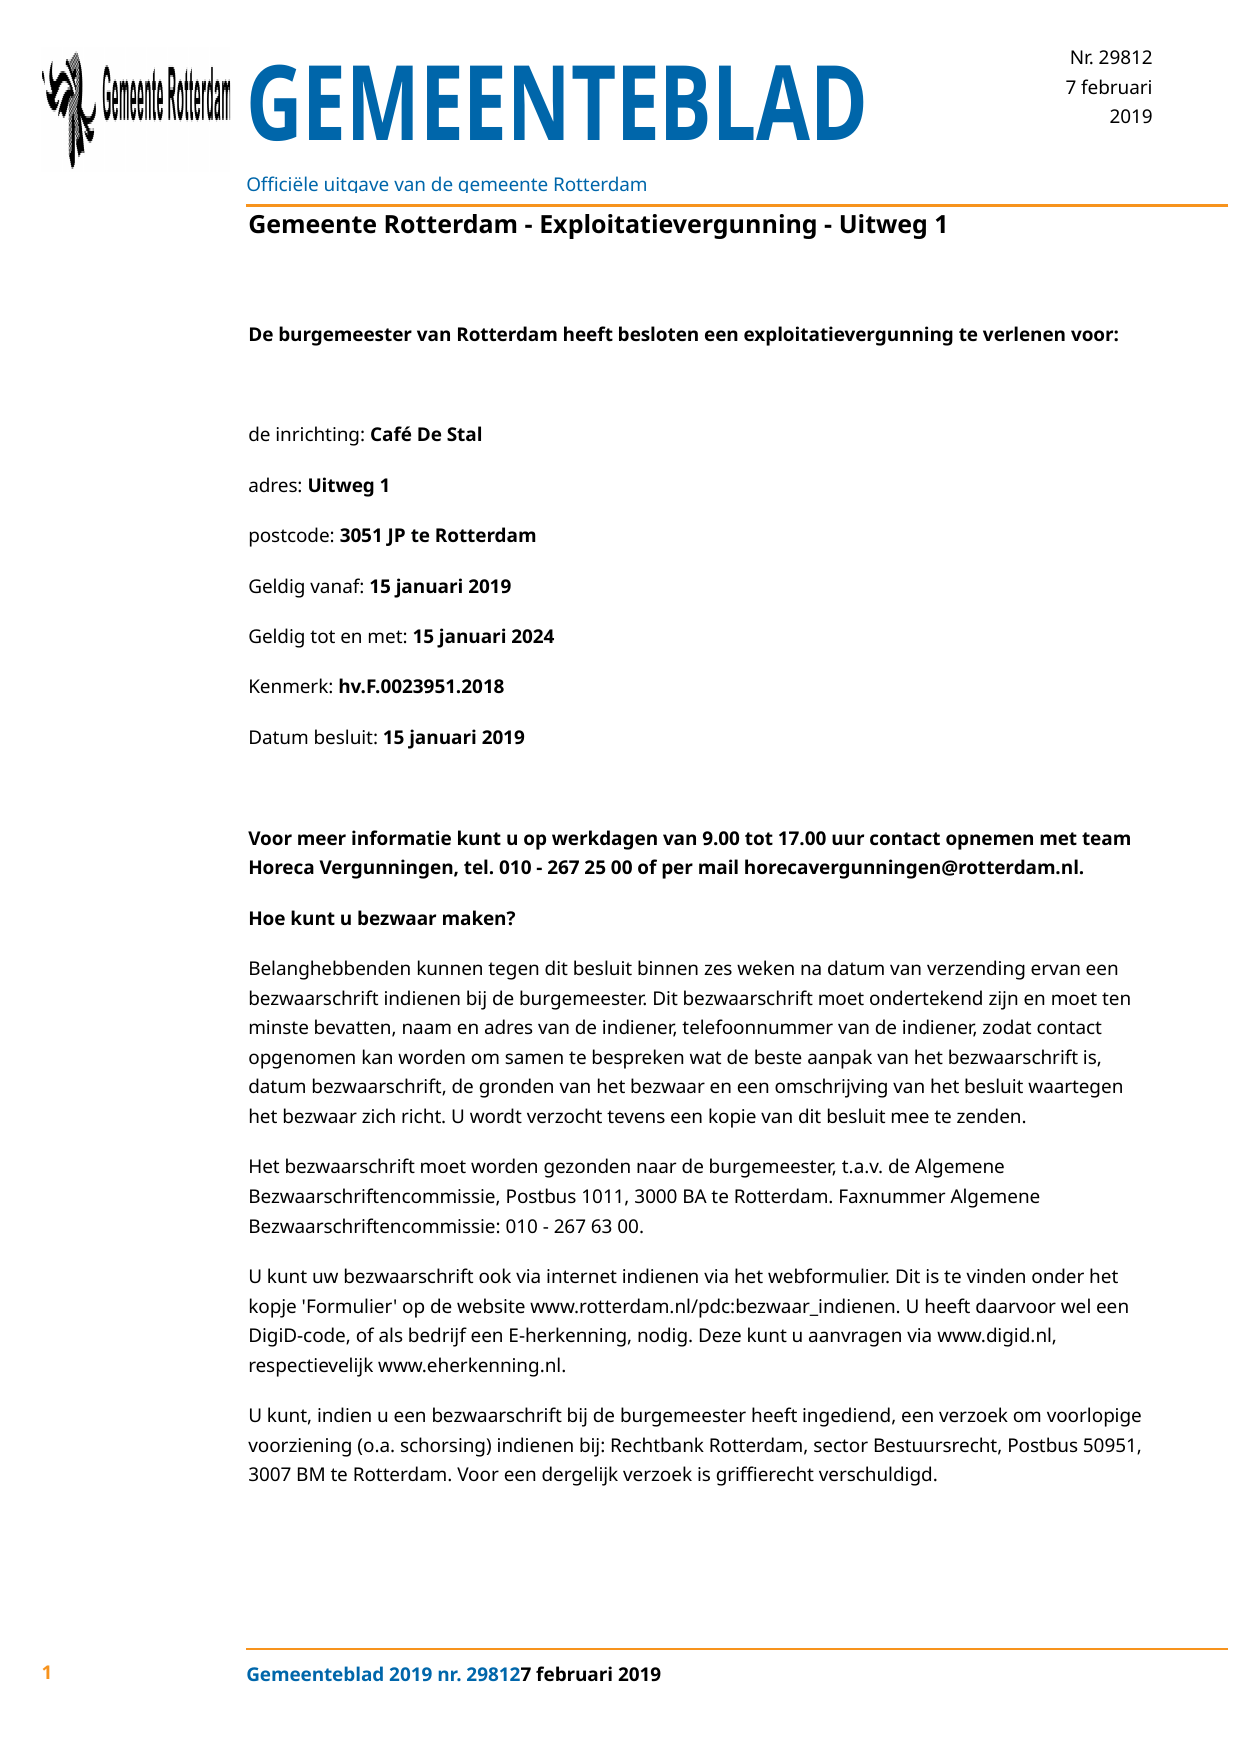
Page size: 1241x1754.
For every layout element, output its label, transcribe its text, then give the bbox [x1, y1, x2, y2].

text Gemeente Rotterdam - Exploitatievergunning - Uitweg 1 [248, 207, 1152, 241]
text Geldig vanaf: 15 januari 2019 [248, 573, 1152, 598]
picture [41, 47, 231, 172]
text adres: Uitweg 1 [248, 472, 1152, 498]
text Voor meer informatie kunt u op werkdagen van 9.00 tot 17.00 uur contact opnemen met team Horeca Vergunningen, tel. 010 - 267 25 00 of per mail horecavergunningen@rotterdam.nl. [248, 825, 1152, 880]
text Belanghebbenden kunnen tegen dit besluit binnen zes weken na datum van verzending ervan een bezwaarschrift indienen bij de burgemeester. Dit bezwaarschrift moet ondertekend zijn en moet ten minste bevatten, naam en adres van de indiener, telefoonnummer van de indiener, zodat contact opgenomen kan worden om samen te bespreken wat de beste aanpak van het bezwaarschrift is, datum bezwaarschrift, de gronden van het bezwaar en een omschrijving van het besluit waartegen het bezwaar zich richt. U wordt verzocht tevens een kopie van dit besluit mee te zenden. [248, 955, 1152, 1129]
text Geldig tot en met: 15 januari 2024 [248, 623, 1152, 649]
text Hoe kunt u bezwaar maken? [248, 905, 1152, 931]
text U kunt, indien u een bezwaarschrift bij de burgemeester heeft ingediend, een verzoek om voorlopige voorziening (o.a. schorsing) indienen bij: Rechtbank Rotterdam, sector Bestuursrecht, Postbus 50951, 3007 BM te Rotterdam. Voor een dergelijk verzoek is griffierecht verschuldigd. [248, 1402, 1152, 1487]
text Datum besluit: 15 januari 2019 [248, 724, 1152, 750]
text De burgemeester van Rotterdam heeft besloten een exploitatievergunning te verlenen voor: [248, 321, 1152, 346]
text de inrichting: Café De Stal [248, 422, 1152, 447]
text Het bezwaarschrift moet worden gezonden naar de burgemeester, t.a.v. de Algemene Bezwaarschriftencommissie, Postbus 1011, 3000 BA te Rotterdam. Faxnummer Algemene Bezwaarschriftencommissie: 010 - 267 63 00. [248, 1154, 1152, 1238]
text Kenmerk: hv.F.0023951.2018 [248, 674, 1152, 699]
text U kunt uw bezwaarschrift ook via internet indienen via het webformulier. Dit is te vinden onder het kopje 'Formulier' op de website www.rotterdam.nl/pdc:bezwaar_indienen. U heeft daarvoor wel een DigiD-code, of als bedrijf een E-herkenning, nodig. Deze kunt u aanvragen via www.digid.nl, respectievelijk www.eherkenning.nl. [248, 1263, 1152, 1378]
text postcode: 3051 JP te Rotterdam [248, 522, 1152, 548]
